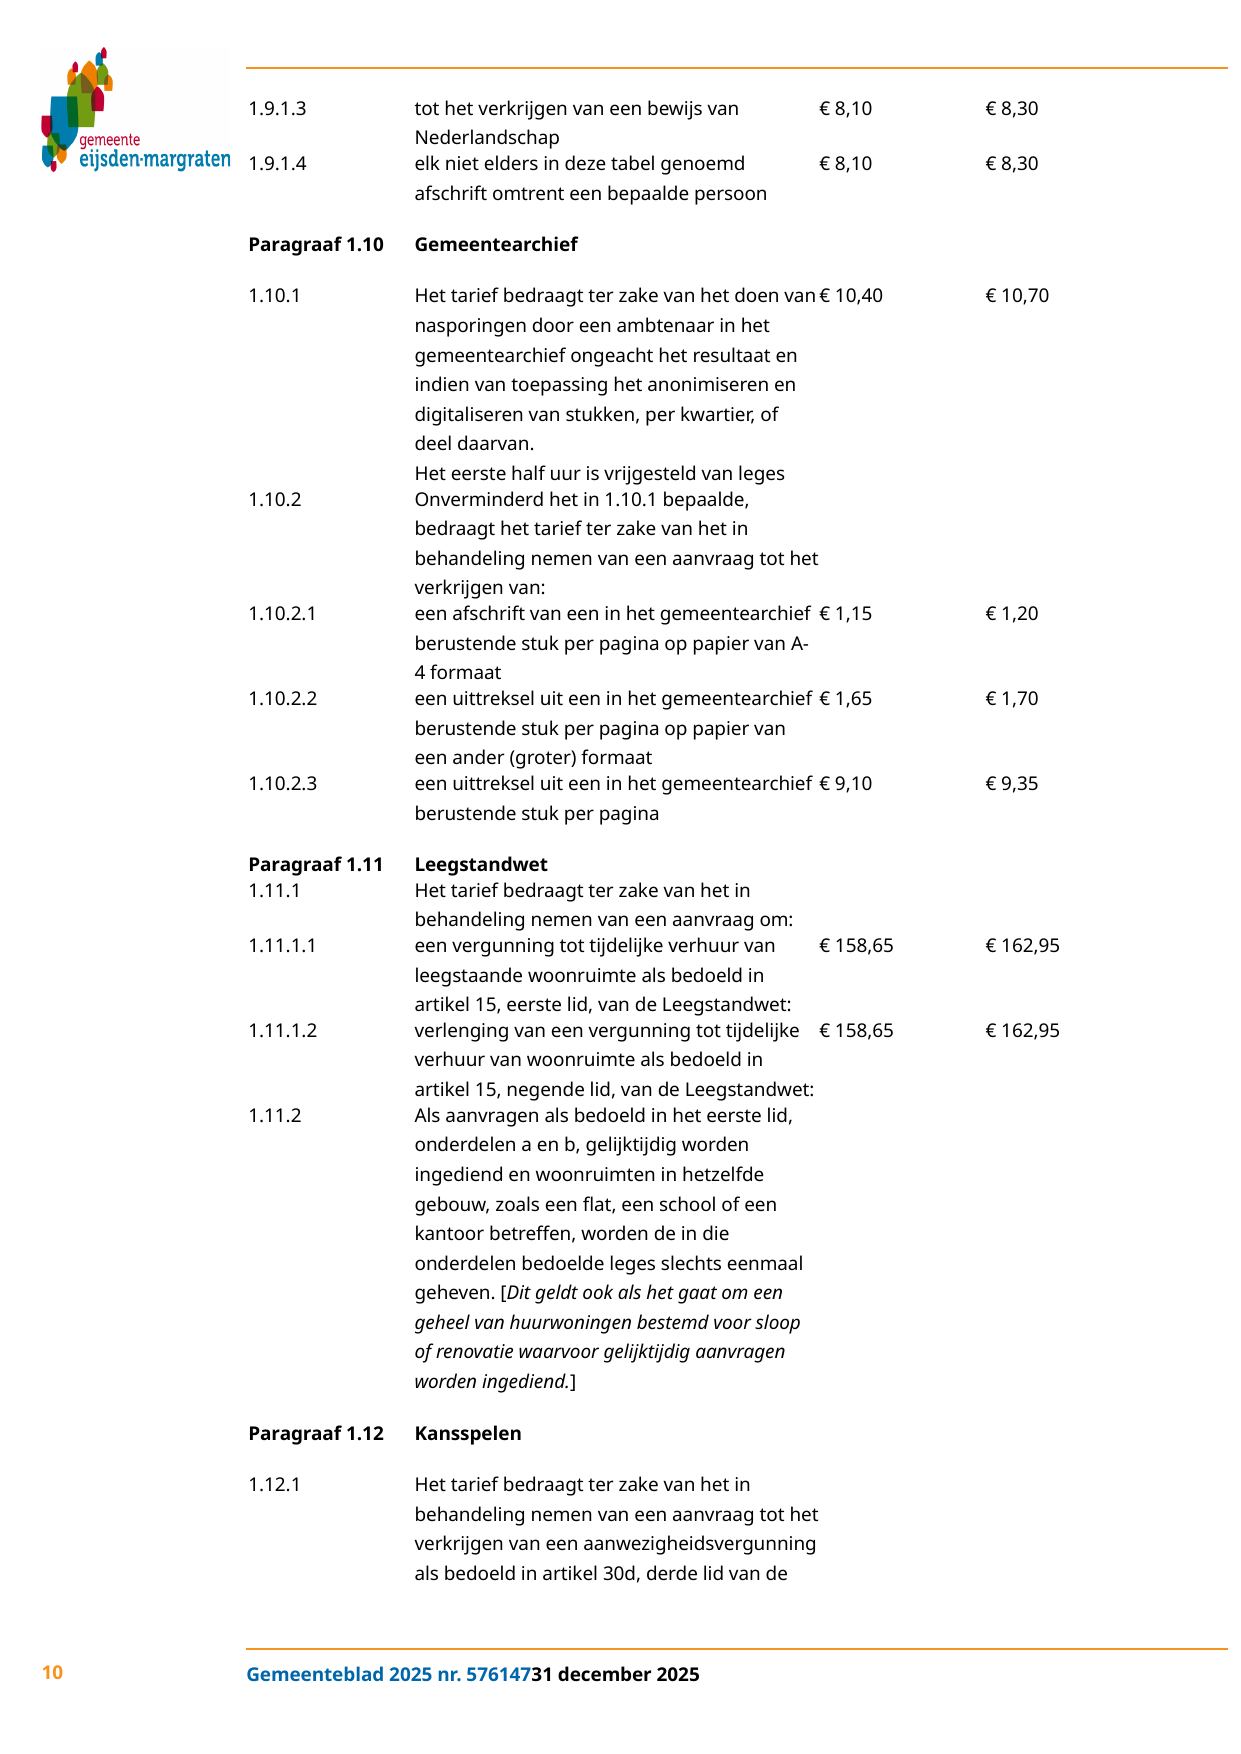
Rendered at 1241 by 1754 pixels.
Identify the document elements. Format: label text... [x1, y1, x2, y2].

table_cell [985, 877, 1152, 932]
table_cell [819, 825, 985, 851]
table_cell [819, 1102, 985, 1394]
table_cell € 1,70 [985, 685, 1152, 770]
table_cell een vergunning tot tijdelijke verhuur van leegstaande woonruimte als bedoeld in artikel 15, eerste lid, van de Leegstandwet: [414, 932, 819, 1017]
table_cell 1.10.1 [248, 283, 414, 486]
table_cell € 8,30 [985, 150, 1152, 205]
table_cell 1.11.1.2 [248, 1017, 414, 1102]
table_cell [414, 825, 819, 851]
table_cell [985, 231, 1152, 257]
table_cell 1.10.2.2 [248, 685, 414, 770]
table_cell [414, 205, 819, 231]
table_cell [414, 257, 819, 283]
table_cell € 158,65 [819, 932, 985, 1017]
table_cell [985, 851, 1152, 877]
table_cell € 8,10 [819, 95, 985, 150]
table_cell [985, 205, 1152, 231]
table_cell € 10,70 [985, 283, 1152, 486]
table_cell € 1,15 [819, 600, 985, 685]
table_cell Paragraaf 1.11 [248, 851, 414, 877]
table_cell Paragraaf 1.12 [248, 1420, 414, 1445]
table_cell [414, 1445, 819, 1471]
table_cell 1.11.1 [248, 877, 414, 932]
table_cell [985, 1420, 1152, 1445]
table_cell € 162,95 [985, 932, 1152, 1017]
table_cell een uittreksel uit een in het gemeentearchief berustende stuk per pagina op papier van een ander (groter) formaat [414, 685, 819, 770]
table_cell [819, 877, 985, 932]
table_cell 1.10.2.1 [248, 600, 414, 685]
table_cell 1.11.1.1 [248, 932, 414, 1017]
table_cell Paragraaf 1.10 [248, 231, 414, 257]
table_cell [819, 1445, 985, 1471]
table_cell [985, 486, 1152, 600]
table_cell € 1,20 [985, 600, 1152, 685]
table_cell 1.10.2.3 [248, 770, 414, 825]
table_cell [248, 825, 414, 851]
table_cell [819, 257, 985, 283]
table_cell een afschrift van een in het gemeentearchief berustende stuk per pagina op papier van A-4 formaat [414, 600, 819, 685]
table_cell € 8,30 [985, 95, 1152, 150]
table_cell [248, 257, 414, 283]
table_cell [248, 1445, 414, 1471]
table_cell [248, 1394, 414, 1420]
table_cell 1.11.2 [248, 1102, 414, 1394]
table_cell 1.10.2 [248, 486, 414, 600]
table_cell verlenging van een vergunning tot tijdelijke verhuur van woonruimte als bedoeld in artikel 15, negende lid, van de Leegstandwet: [414, 1017, 819, 1102]
table_cell tot het verkrijgen van een bewijs van Nederlandschap [414, 95, 819, 150]
table_cell Als aanvragen als bedoeld in het eerste lid, onderdelen a en b, gelijktijdig worden ingediend en woonruimten in hetzelfde gebouw, zoals een flat, een school of een kantoor betreffen, worden de in die onderdelen bedoelde leges slechts eenmaal geheven. [Dit geldt ook als het gaat om een geheel van huurwoningen bestemd voor sloop of renovatie waarvoor gelijktijdig aanvragen worden ingediend.] [414, 1102, 819, 1394]
table_cell 1.9.1.3 [248, 95, 414, 150]
table_cell € 9,35 [985, 770, 1152, 825]
table_cell [985, 1102, 1152, 1394]
table_cell 1.12.1 [248, 1471, 414, 1586]
table_cell 1.9.1.4 [248, 150, 414, 205]
picture [41, 47, 231, 172]
table_cell € 162,95 [985, 1017, 1152, 1102]
table_cell [819, 231, 985, 257]
table_cell € 10,40 [819, 283, 985, 486]
table_cell € 9,10 [819, 770, 985, 825]
table_cell € 158,65 [819, 1017, 985, 1102]
table_cell [248, 205, 414, 231]
table_cell [414, 1394, 819, 1420]
table_cell [985, 1394, 1152, 1420]
table_cell [819, 486, 985, 600]
table_cell Het tarief bedraagt ter zake van het in behandeling nemen van een aanvraag om: [414, 877, 819, 932]
table_cell [985, 825, 1152, 851]
table_cell [819, 1394, 985, 1420]
table_cell [819, 851, 985, 877]
table_cell Onverminderd het in 1.10.1 bepaalde, bedraagt het tarief ter zake van het in behandeling nemen van een aanvraag tot het verkrijgen van: [414, 486, 819, 600]
table_cell € 1,65 [819, 685, 985, 770]
table_cell [985, 1445, 1152, 1471]
table_cell [985, 257, 1152, 283]
table_cell Leegstandwet [414, 851, 819, 877]
table_cell [985, 1471, 1152, 1586]
table_cell [819, 1420, 985, 1445]
table_cell € 8,10 [819, 150, 985, 205]
table_cell [819, 205, 985, 231]
table_cell [819, 1471, 985, 1586]
table_cell Het tarief bedraagt ter zake van het doen van nasporingen door een ambtenaar in het gemeentearchief ongeacht het resultaat en indien van toepassing het anonimiseren en digitaliseren van stukken, per kwartier, of deel daarvan. Het eerste half uur is vrijgesteld van leges [414, 283, 819, 486]
table_cell een uittreksel uit een in het gemeentearchief berustende stuk per pagina [414, 770, 819, 825]
table_cell elk niet elders in deze tabel genoemd afschrift omtrent een bepaalde persoon [414, 150, 819, 205]
table_cell Kansspelen [414, 1420, 819, 1445]
table_cell Het tarief bedraagt ter zake van het in behandeling nemen van een aanvraag tot het verkrijgen van een aanwezigheidsvergunning als bedoeld in artikel 30d, derde lid van de [414, 1471, 819, 1586]
table_cell Gemeentearchief [414, 231, 819, 257]
